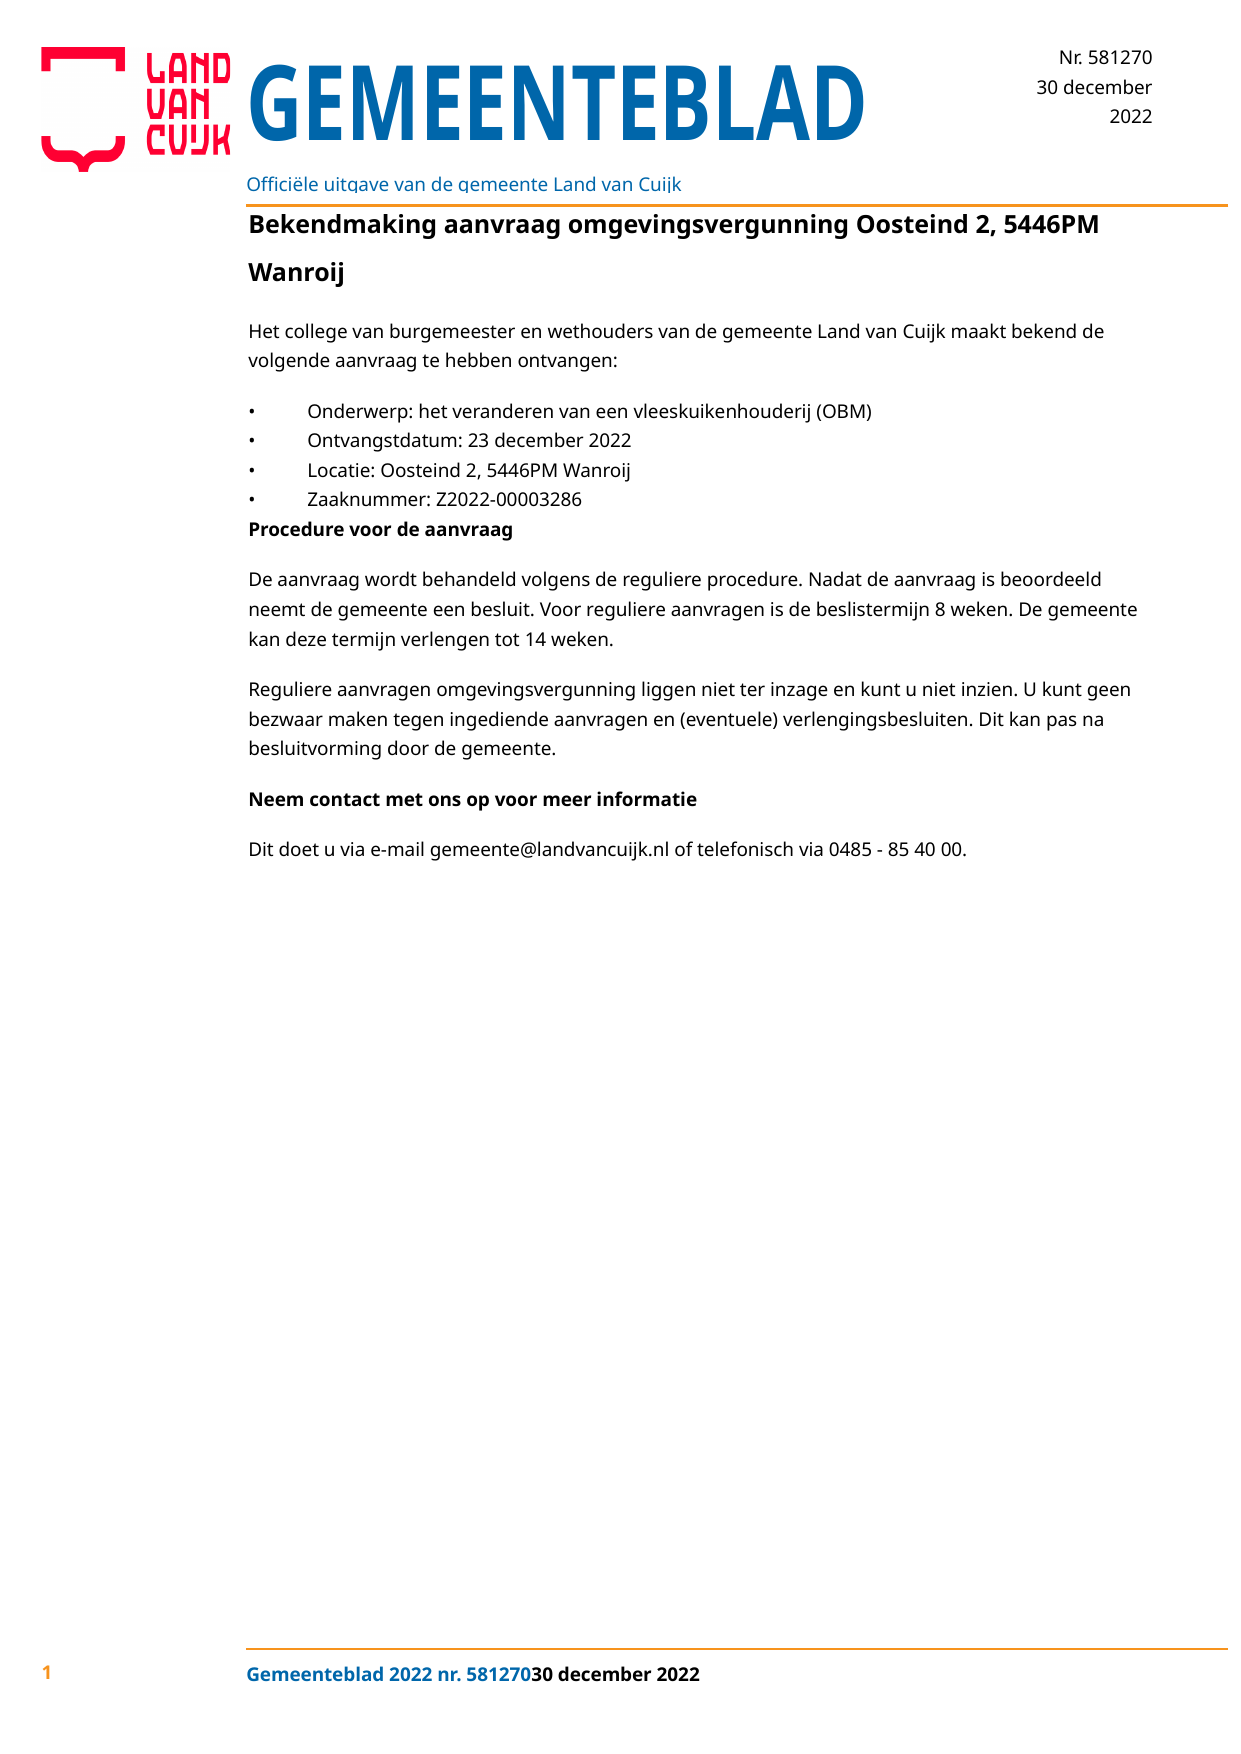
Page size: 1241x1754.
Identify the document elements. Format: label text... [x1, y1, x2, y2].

list Ontvangstdatum: 23 december 2022 [248, 427, 1152, 453]
text Dit doet u via e-mail gemeente@landvancuijk.nl of telefonisch via 0485 - 85 40 00. [248, 836, 1152, 862]
list Zaaknummer: Z2022-00003286 [248, 487, 1152, 512]
list Onderwerp: het veranderen van een vleeskuikenhouderij (OBM) [248, 398, 1152, 424]
text Het college van burgemeester en wethouders van de gemeente Land van Cuijk maakt bekend de volgende aanvraag te hebben ontvangen: [248, 318, 1152, 373]
list Locatie: Oosteind 2, 5446PM Wanroij [248, 457, 1152, 483]
text Bekendmaking aanvraag omgevingsvergunning Oosteind 2, 5446PM Wanroij [248, 207, 1152, 288]
picture [41, 47, 231, 172]
text Procedure voor de aanvraag [248, 516, 1152, 542]
text Neem contact met ons op voor meer informatie [248, 786, 1152, 812]
text Reguliere aanvragen omgevingsvergunning liggen niet ter inzage en kunt u niet inzien. U kunt geen bezwaar maken tegen ingediende aanvragen en (eventuele) verlengingsbesluiten. Dit kan pas na besluitvorming door de gemeente. [248, 676, 1152, 761]
text De aanvraag wordt behandeld volgens de reguliere procedure. Nadat de aanvraag is beoordeeld neemt de gemeente een besluit. Voor reguliere aanvragen is de beslistermijn 8 weken. De gemeente kan deze termijn verlengen tot 14 weken. [248, 567, 1152, 652]
